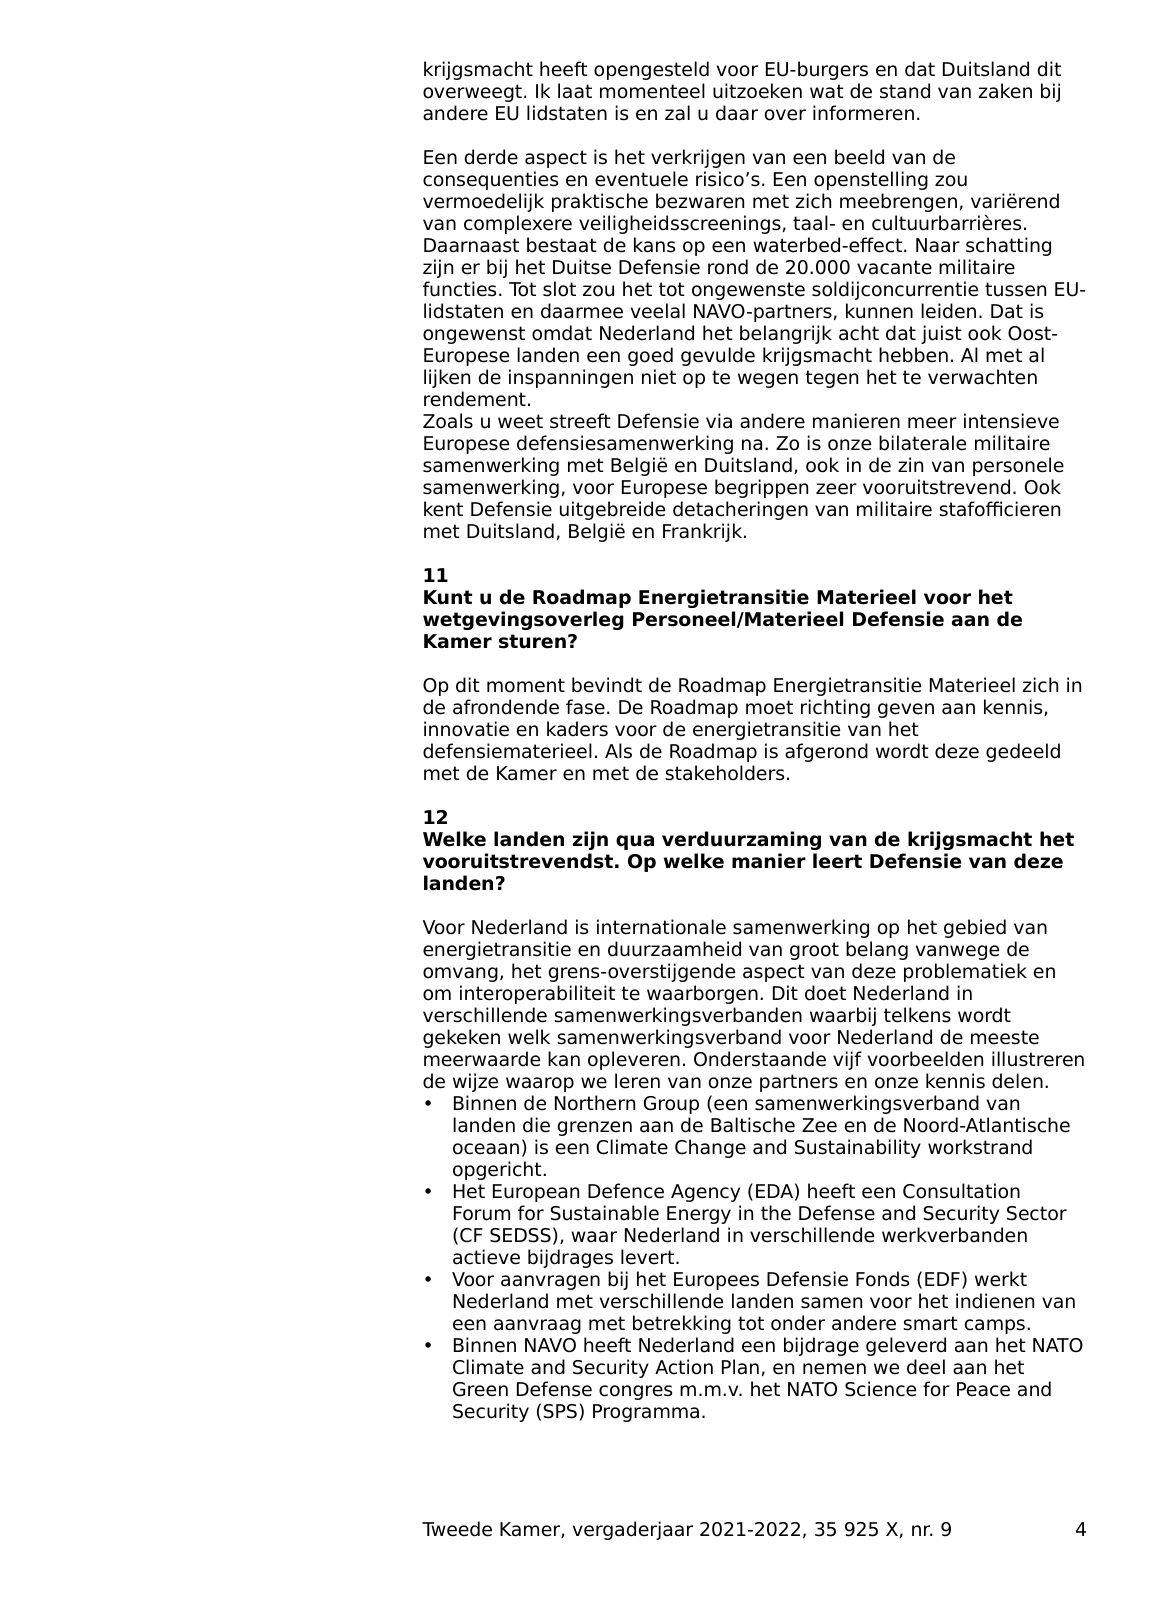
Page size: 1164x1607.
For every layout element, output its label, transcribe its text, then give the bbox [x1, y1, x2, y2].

text • Het European Defence Agency (EDA) heeft een Consultation Forum for Sustainable Energy in the Defense and Security Sector (CF SEDSS), waar Nederland in verschillende werkverbanden actieve bijdrages levert. [422, 1181, 1087, 1269]
text 11 [422, 565, 1087, 587]
text Zoals u weet streeft Defensie via andere manieren meer intensieve Europese defensiesamenwerking na. Zo is onze bilaterale militaire samenwerking met België en Duitsland, ook in de zin van personele samenwerking, voor Europese begrippen zeer vooruitstrevend. Ook kent Defensie uitgebreide detacheringen van militaire stafofficieren met Duitsland, België en Frankrijk. [422, 411, 1087, 543]
text • Binnen de Northern Group (een samenwerkingsverband van landen die grenzen aan de Baltische Zee en de Noord-Atlantische oceaan) is een Climate Change and Sustainability workstrand opgericht. [422, 1093, 1087, 1181]
text Op dit moment bevindt de Roadmap Energietransitie Materieel zich in de afrondende fase. De Roadmap moet richting geven aan kennis, innovatie en kaders voor de energietransitie van het defensiematerieel. Als de Roadmap is afgerond wordt deze gedeeld met de Kamer en met de stakeholders. [422, 675, 1087, 785]
text Welke landen zijn qua verduurzaming van de krijgsmacht het vooruitstrevendst. Op welke manier leert Defensie van deze landen? [422, 829, 1087, 895]
text • Voor aanvragen bij het Europees Defensie Fonds (EDF) werkt Nederland met verschillende landen samen voor het indienen van een aanvraag met betrekking tot onder andere smart camps. [422, 1269, 1087, 1335]
text • Binnen NAVO heeft Nederland een bijdrage geleverd aan het NATO Climate and Security Action Plan, en nemen we deel aan het Green Defense congres m.m.v. het NATO Science for Peace and Security (SPS) Programma. [422, 1335, 1087, 1423]
text Voor Nederland is internationale samenwerking op het gebied van energietransitie en duurzaamheid van groot belang vanwege de omvang, het grens-overstijgende aspect van deze problematiek en om interoperabiliteit te waarborgen. Dit doet Nederland in verschillende samenwerkingsverbanden waarbij telkens wordt gekeken welk samenwerkingsverband voor Nederland de meeste meerwaarde kan opleveren. Onderstaande vijf voorbeelden illustreren de wijze waarop we leren van onze partners en onze kennis delen. [422, 917, 1087, 1093]
text krijgsmacht heeft opengesteld voor EU-burgers en dat Duitsland dit overweegt. Ik laat momenteel uitzoeken wat de stand van zaken bij andere EU lidstaten is en zal u daar over informeren. [422, 59, 1087, 125]
text 12 [422, 807, 1087, 829]
text Kunt u de Roadmap Energietransitie Materieel voor het wetgevingsoverleg Personeel/Materieel Defensie aan de Kamer sturen? [422, 587, 1087, 653]
text Een derde aspect is het verkrijgen van een beeld van de consequenties en eventuele risico’s. Een openstelling zou vermoedelijk praktische bezwaren met zich meebrengen, variërend van complexere veiligheidsscreenings, taal- en cultuurbarrières. Daarnaast bestaat de kans op een waterbed-effect. Naar schatting zijn er bij het Duitse Defensie rond de 20.000 vacante militaire functies. Tot slot zou het tot ongewenste soldijconcurrentie tussen EU-lidstaten en daarmee veelal NAVO-partners, kunnen leiden. Dat is ongewenst omdat Nederland het belangrijk acht dat juist ook Oost-Europese landen een goed gevulde krijgsmacht hebben. Al met al lijken de inspanningen niet op te wegen tegen het te verwachten rendement. [422, 147, 1087, 411]
